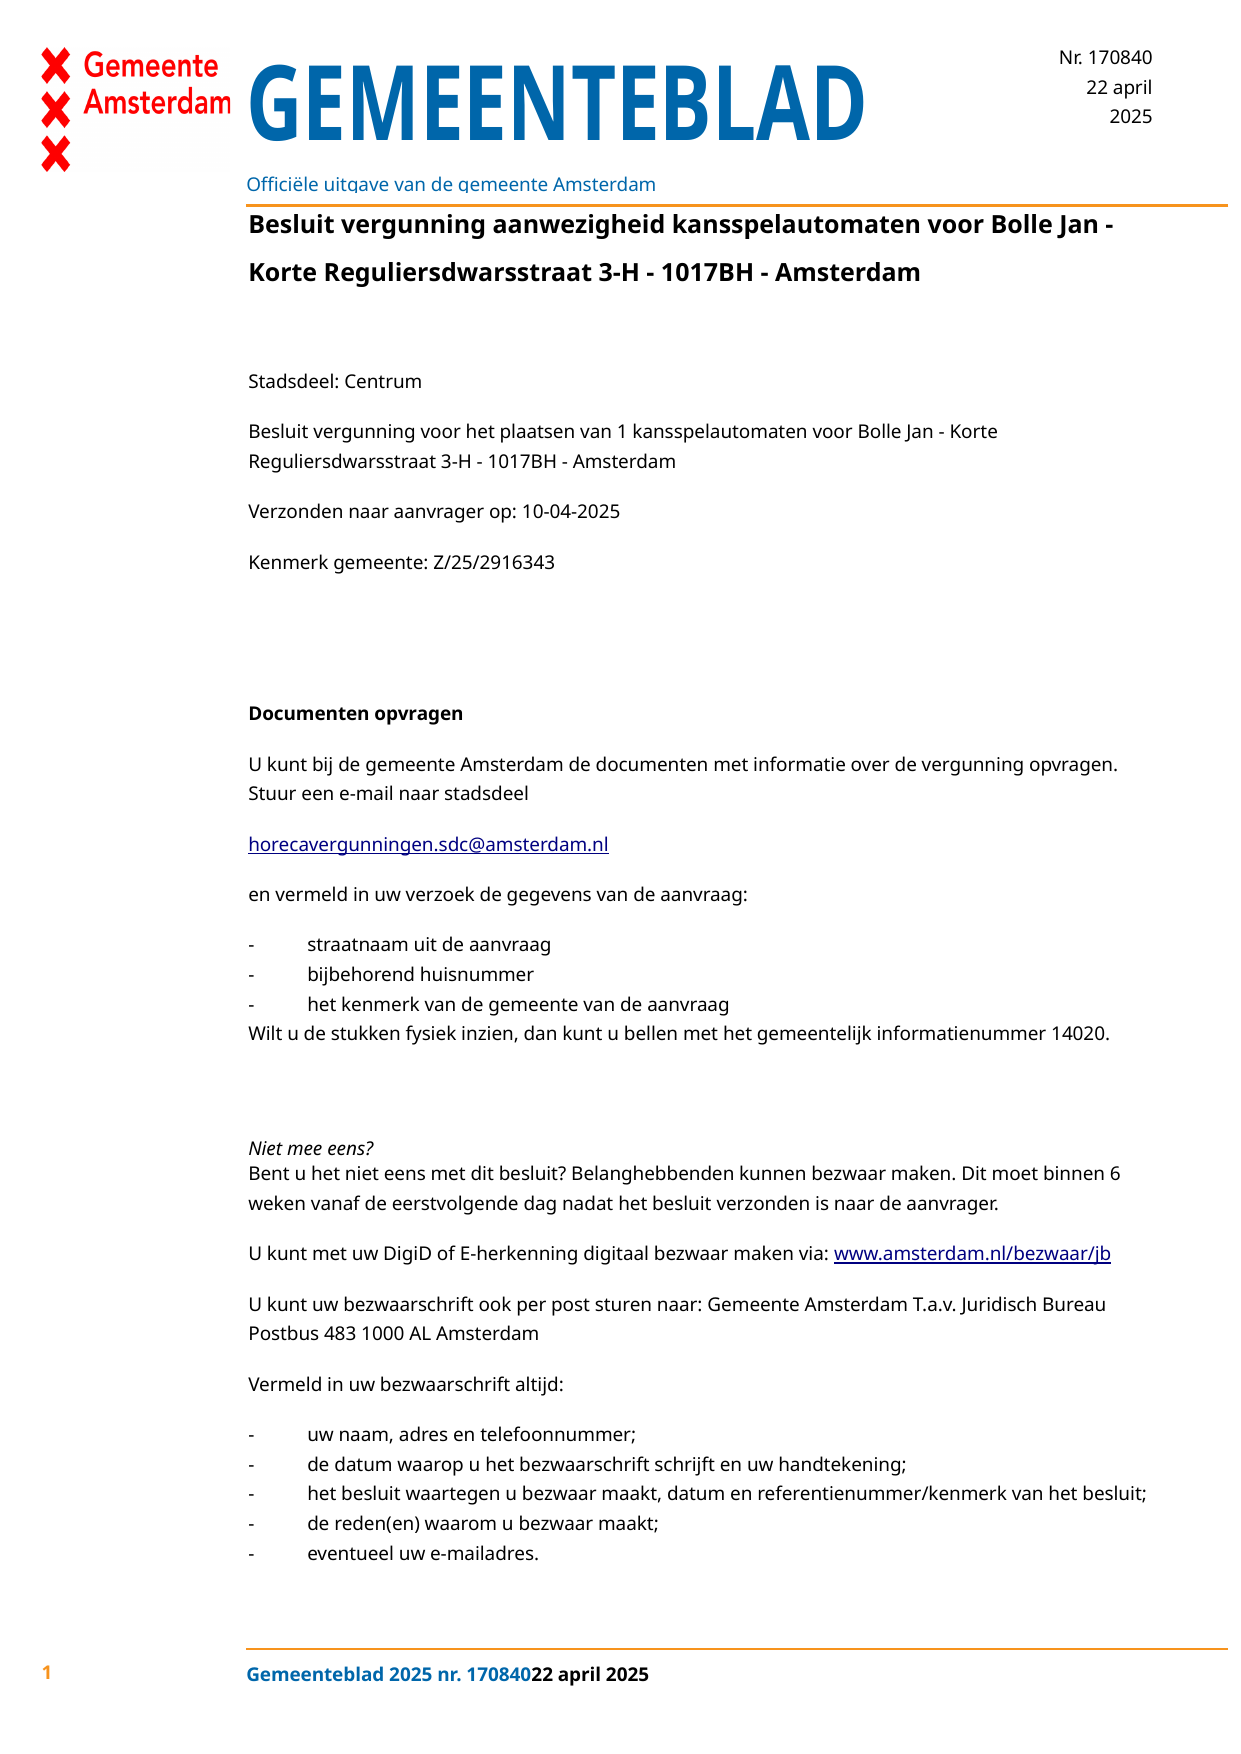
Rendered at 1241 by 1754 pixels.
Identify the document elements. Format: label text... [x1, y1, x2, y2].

text Besluit vergunning aanwezigheid kansspelautomaten voor Bolle Jan - Korte Reguliersdwarsstraat 3-H - 1017BH - Amsterdam [248, 207, 1152, 288]
text Verzonden naar aanvrager op: 10-04-2025 [248, 499, 1152, 524]
list de reden(en) waarom u bezwaar maakt; [248, 1510, 1152, 1536]
list bijbehorend huisnummer [248, 961, 1152, 987]
text horecavergunningen.sdc@amsterdam.nl [248, 831, 1152, 857]
text Wilt u de stukken fysiek inzien, dan kunt u bellen met het gemeentelijk informatienummer 14020. [248, 1020, 1152, 1046]
picture [41, 47, 231, 172]
list het kenmerk van de gemeente van de aanvraag [248, 991, 1152, 1017]
text Niet mee eens? [248, 1135, 1152, 1161]
text Stadsdeel: Centrum [248, 368, 1152, 394]
list de datum waarop u het bezwaarschrift schrijft en uw handtekening; [248, 1451, 1152, 1477]
text U kunt bij de gemeente Amsterdam de documenten met informatie over de vergunning opvragen. Stuur een e-mail naar stadsdeel [248, 751, 1152, 806]
list het besluit waartegen u bezwaar maakt, datum en referentienummer/kenmerk van het besluit; [248, 1481, 1152, 1506]
list eventueel uw e-mailadres. [248, 1540, 1152, 1565]
text Bent u het niet eens met dit besluit? Belanghebbenden kunnen bezwaar maken. Dit moet binnen 6 weken vanaf de eerstvolgende dag nadat het besluit verzonden is naar de aanvrager. [248, 1161, 1152, 1216]
text U kunt uw bezwaarschrift ook per post sturen naar: Gemeente Amsterdam T.a.v. Juridisch Bureau Postbus 483 1000 AL Amsterdam [248, 1291, 1152, 1346]
text en vermeld in uw verzoek de gegevens van de aanvraag: [248, 881, 1152, 907]
text Kenmerk gemeente: Z/25/2916343 [248, 549, 1152, 575]
list straatnaam uit de aanvraag [248, 932, 1152, 957]
list uw naam, adres en telefoonnummer; [248, 1421, 1152, 1447]
text Documenten opvragen [248, 700, 1152, 726]
text Vermeld in uw bezwaarschrift altijd: [248, 1371, 1152, 1397]
text Besluit vergunning voor het plaatsen van 1 kansspelautomaten voor Bolle Jan - Korte Reguliersdwarsstraat 3-H - 1017BH - Amsterdam [248, 419, 1152, 474]
text U kunt met uw DigiD of E-herkenning digitaal bezwaar maken via: www.amsterdam.nl/bezwaar/jb [248, 1241, 1152, 1266]
